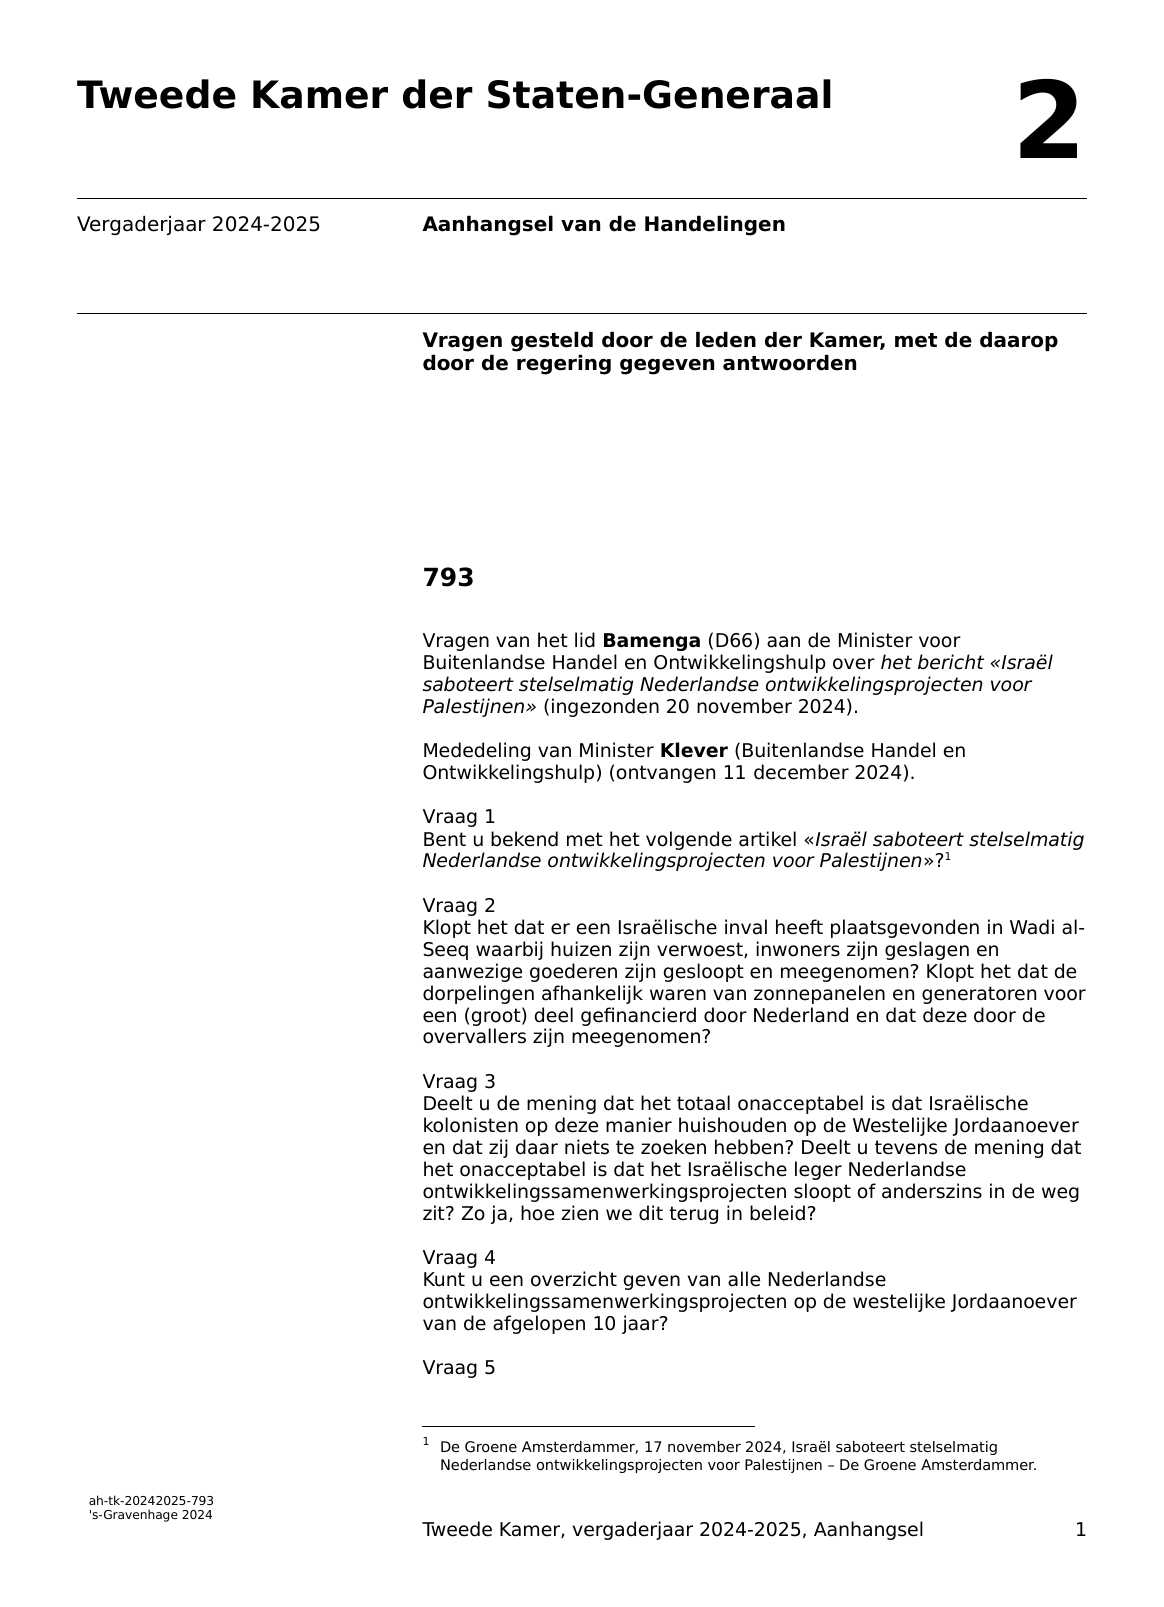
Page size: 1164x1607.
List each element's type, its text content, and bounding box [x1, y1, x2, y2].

text 793 [422, 563, 1087, 592]
table_cell Vergaderjaar 2024-2025 [77, 199, 422, 313]
text Vraag 2 [422, 894, 1087, 917]
text Kunt u een overzicht geven van alle Nederlandse ontwikkelingssamenwerkingsprojecten op de westelijke Jordaanoever van de afgelopen 10 jaar? [422, 1269, 1087, 1334]
table_header 2 [886, 59, 1087, 198]
table_cell Aanhangsel van de Handelingen [422, 199, 1087, 313]
text Mededeling van Minister Klever (Buitenlandse Handel en Ontwikkelingshulp) (ontvangen 11 december 2024). [422, 740, 1087, 784]
text Vragen van het lid Bamenga (D66) aan de Minister voor Buitenlandse Handel en Ontwikkelingshulp over het bericht «Israël saboteert stelselmatig Nederlandse ontwikkelingsprojecten voor Palestijnen» (ingezonden 20 november 2024). [422, 630, 1087, 718]
text Vraag 1 [422, 806, 1087, 828]
text 's-Gravenhage 2024 [88, 1508, 323, 1522]
text Vraag 5 [422, 1357, 1087, 1379]
text Bent u bekend met het volgende artikel «Israël saboteert stelselmatig Nederlandse ontwikkelingsprojecten voor Palestijnen»? [422, 828, 1087, 872]
text Klopt het dat er een Israëlische inval heeft plaatsgevonden in Wadi al-Seeq waarbij huizen zijn verwoest, inwoners zijn geslagen en aanwezige goederen zijn gesloopt en meegenomen? Klopt het dat de dorpelingen afhankelijk waren van zonnepanelen en generatoren voor een (groot) deel gefinancierd door Nederland en dat deze door de overvallers zijn meegenomen? [422, 917, 1087, 1048]
table_cell [77, 314, 422, 375]
text Vraag 3 [422, 1071, 1087, 1093]
table_cell Vragen gesteld door de leden der Kamer, met de daarop door de regering gegeven antwoorden [422, 314, 1087, 375]
text De Groene Amsterdammer, 17 november 2024, Israël saboteert stelselmatig Nederlandse ontwikkelingsprojecten voor Palestijnen – De Groene Amsterdammer. [422, 1435, 1087, 1474]
text ah-tk-20242025-793 [88, 1494, 323, 1508]
text Vraag 4 [422, 1247, 1087, 1269]
table_header Tweede Kamer der Staten-Generaal [77, 59, 886, 198]
text Deelt u de mening dat het totaal onacceptabel is dat Israëlische kolonisten op deze manier huishouden op de Westelijke Jordaanoever en dat zij daar niets te zoeken hebben? Deelt u tevens de mening dat het onacceptabel is dat het Israëlische leger Nederlandse ontwikkelingssamenwerkingsprojecten sloopt of anderszins in de weg zit? Zo ja, hoe zien we dit terug in beleid? [422, 1093, 1087, 1224]
